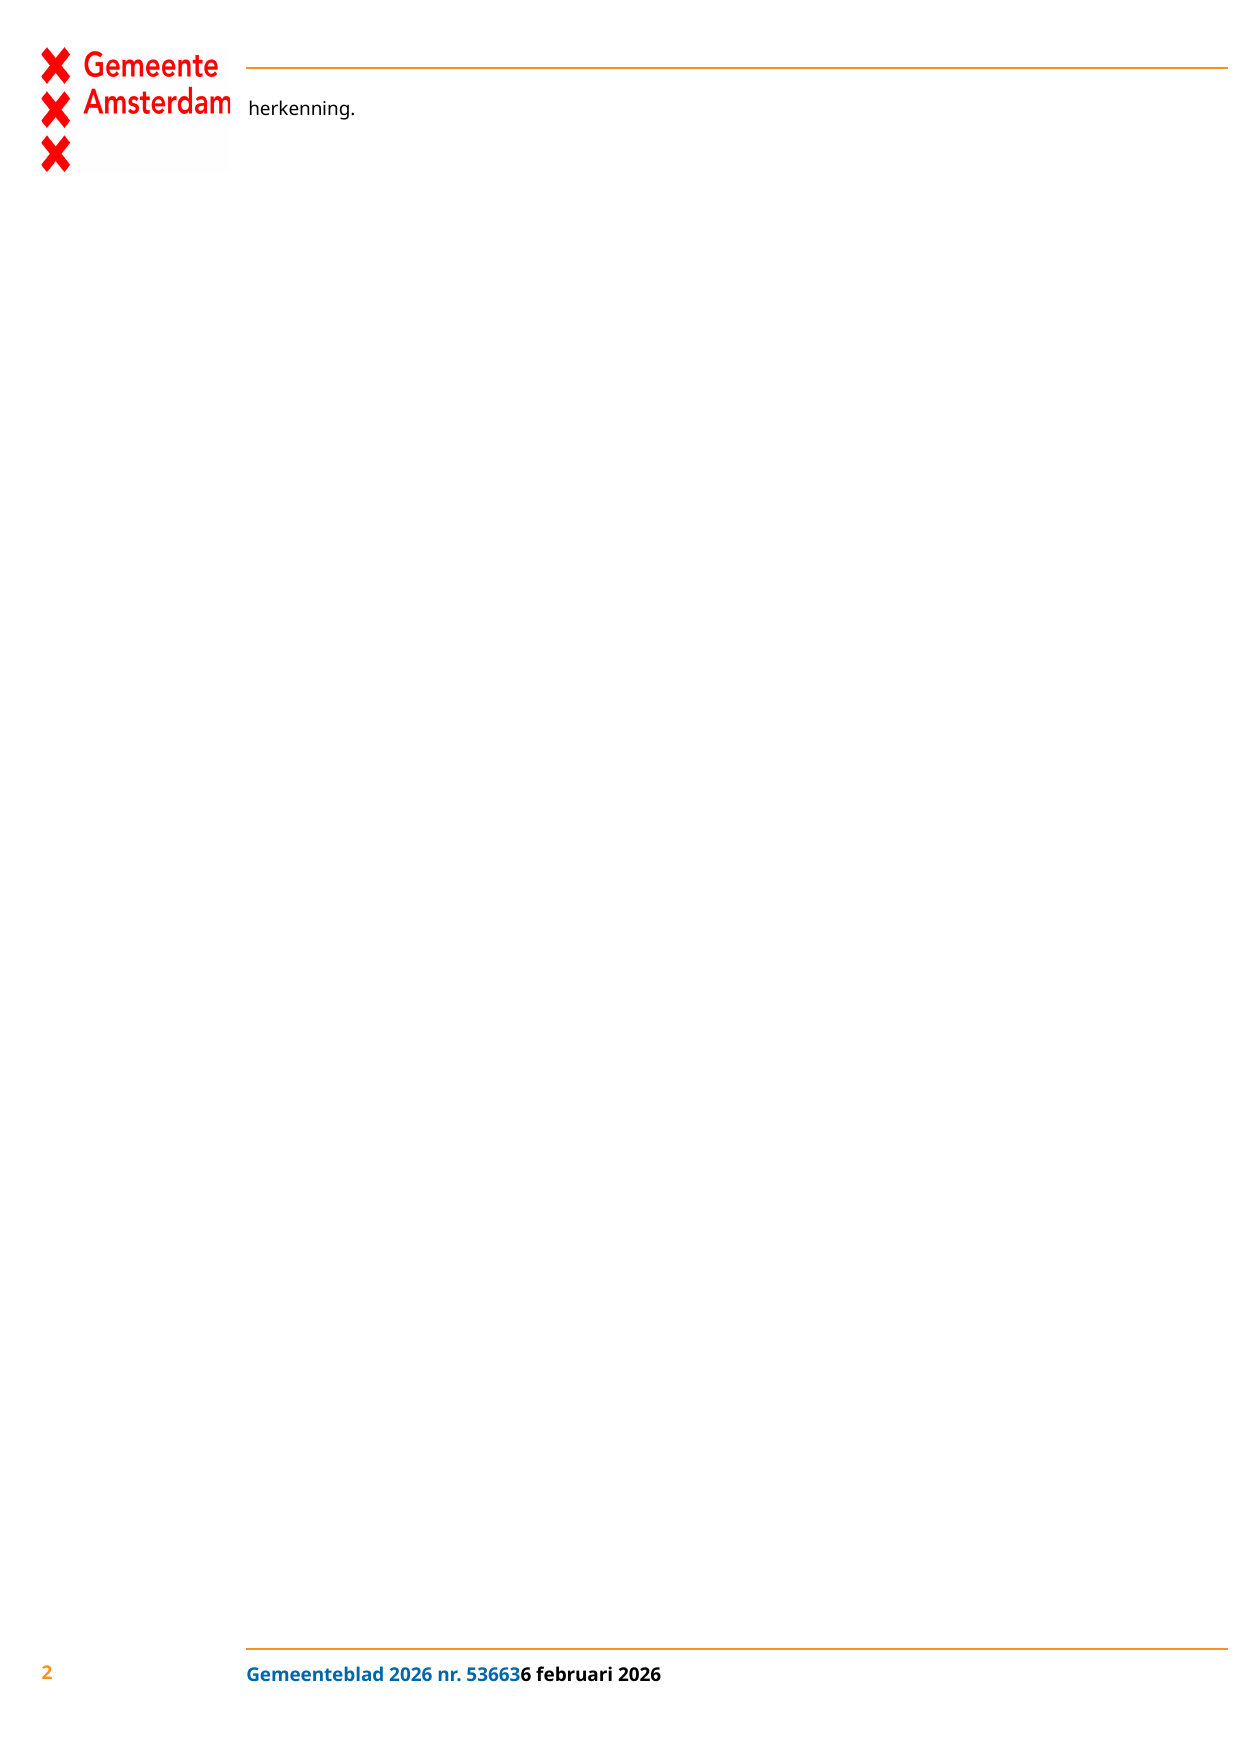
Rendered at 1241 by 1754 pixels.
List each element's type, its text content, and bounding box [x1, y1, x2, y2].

text herkenning. [248, 95, 1152, 121]
picture [41, 47, 231, 172]
